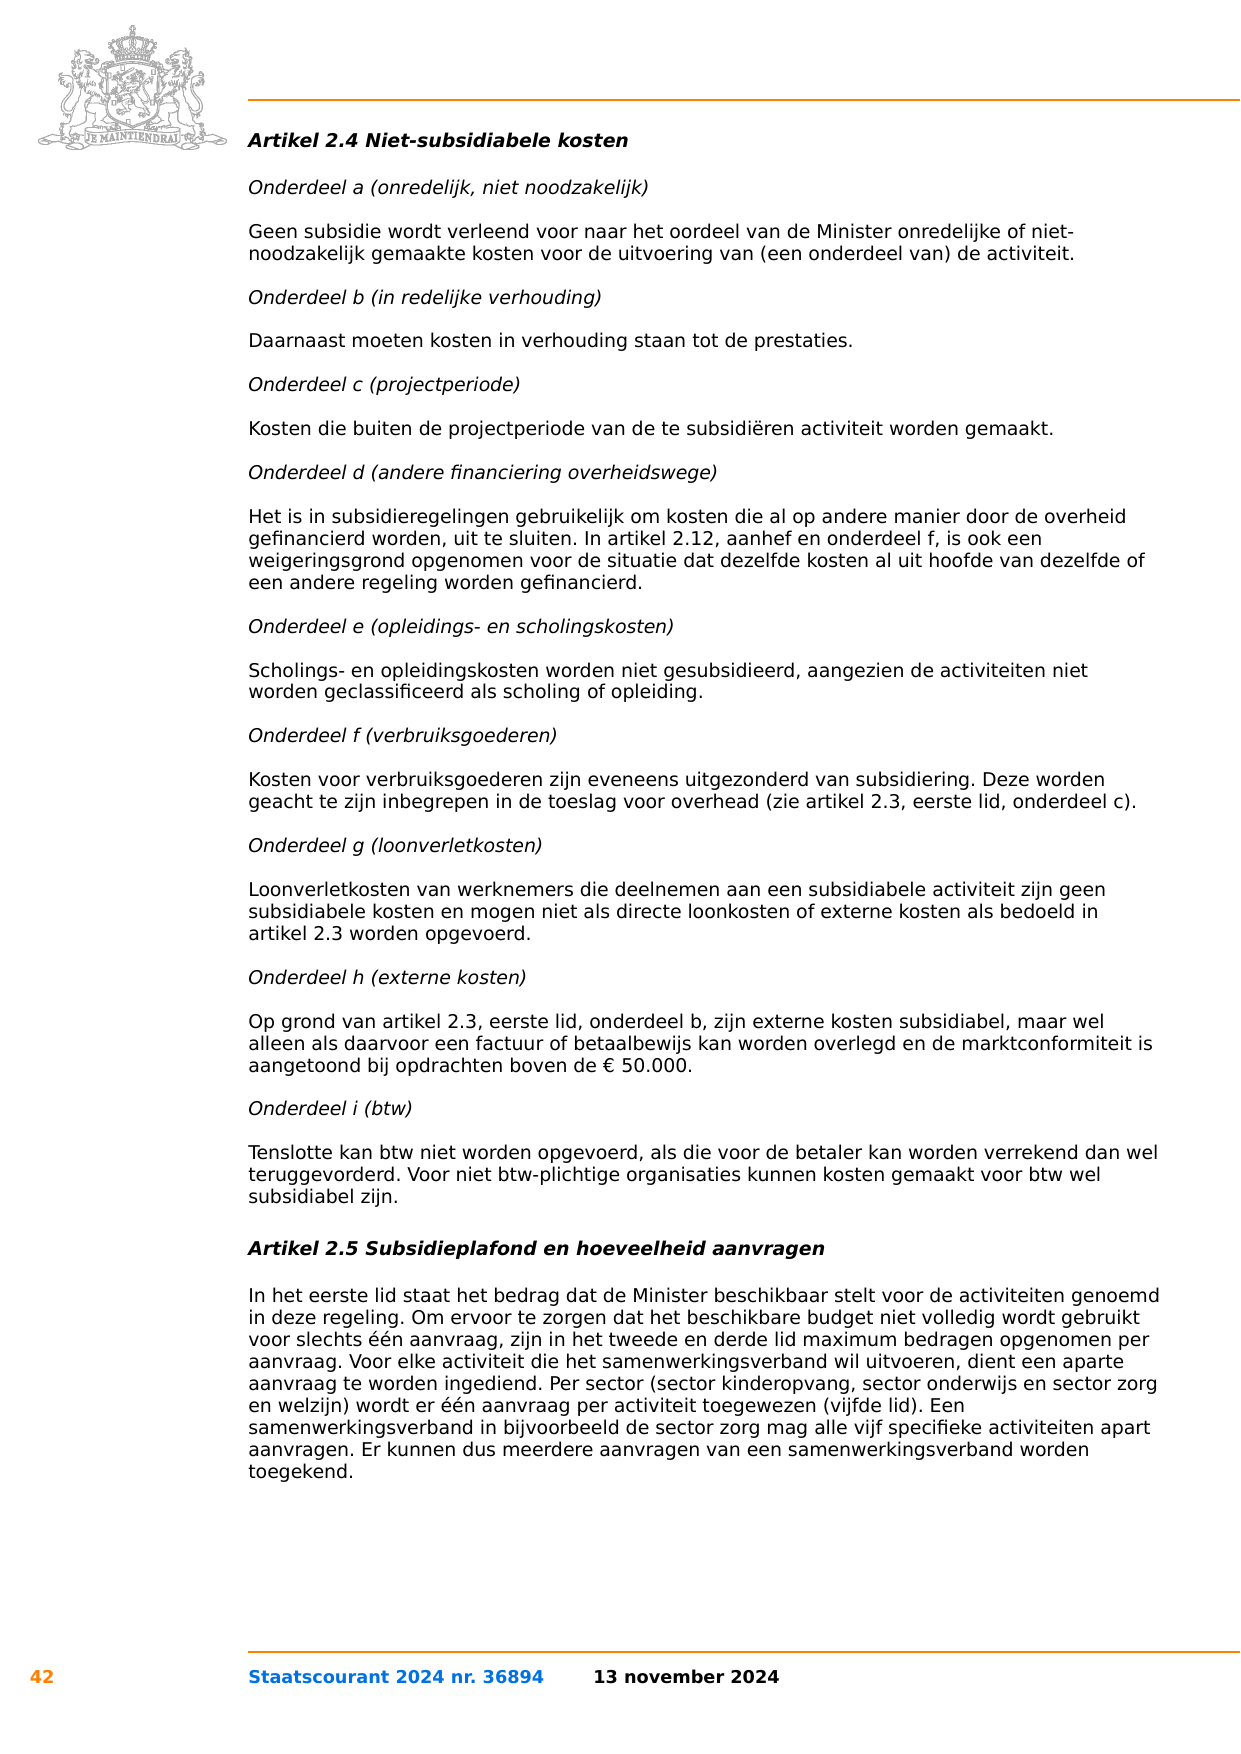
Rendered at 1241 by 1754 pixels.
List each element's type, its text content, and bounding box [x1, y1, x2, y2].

subtitle Artikel 2.5 Subsidieplafond en hoeveelheid aanvragen [248, 1238, 1163, 1260]
subtitle Onderdeel f (verbruiksgoederen) [248, 725, 1163, 747]
subtitle Artikel 2.4 Niet-subsidiabele kosten [248, 130, 1163, 152]
subtitle Onderdeel h (externe kosten) [248, 967, 1163, 989]
text Het is in subsidieregelingen gebruikelijk om kosten die al op andere manier door de overheid gefinancierd worden, uit te sluiten. In artikel 2.12, aanhef en onderdeel f, is ook een weigeringsgrond opgenomen voor de situatie dat dezelfde kosten al uit hoofde van dezelfde of een andere regeling worden gefinancierd. [248, 506, 1163, 594]
subtitle Onderdeel a (onredelijk, niet noodzakelijk) [248, 177, 1163, 199]
text Daarnaast moeten kosten in verhouding staan tot de prestaties. [248, 330, 1163, 352]
text Kosten die buiten de projectperiode van de te subsidiëren activiteit worden gemaakt. [248, 418, 1163, 440]
text Op grond van artikel 2.3, eerste lid, onderdeel b, zijn externe kosten subsidiabel, maar wel alleen als daarvoor een factuur of betaalbewijs kan worden overlegd en de marktconformiteit is aangetoond bij opdrachten boven de € 50.000. [248, 1011, 1163, 1076]
subtitle Onderdeel d (andere financiering overheidswege) [248, 462, 1163, 484]
text Geen subsidie wordt verleend voor naar het oordeel van de Minister onredelijke of niet-noodzakelijk gemaakte kosten voor de uitvoering van (een onderdeel van) de activiteit. [248, 221, 1163, 265]
subtitle Onderdeel b (in redelijke verhouding) [248, 287, 1163, 308]
subtitle Onderdeel c (projectperiode) [248, 374, 1163, 396]
subtitle Onderdeel g (loonverletkosten) [248, 835, 1163, 857]
text Loonverletkosten van werknemers die deelnemen aan een subsidiabele activiteit zijn geen subsidiabele kosten en mogen niet als directe loonkosten of externe kosten als bedoeld in artikel 2.3 worden opgevoerd. [248, 879, 1163, 945]
subtitle Onderdeel e (opleidings- en scholingskosten) [248, 616, 1163, 638]
subtitle Onderdeel i (btw) [248, 1098, 1163, 1120]
text Scholings- en opleidingskosten worden niet gesubsidieerd, aangezien de activiteiten niet worden geclassificeerd als scholing of opleiding. [248, 659, 1163, 703]
text Kosten voor verbruiksgoederen zijn eveneens uitgezonderd van subsidiering. Deze worden geacht te zijn inbegrepen in de toeslag voor overhead (zie artikel 2.3, eerste lid, onderdeel c). [248, 769, 1163, 813]
text In het eerste lid staat het bedrag dat de Minister beschikbaar stelt voor de activiteiten genoemd in deze regeling. Om ervoor te zorgen dat het beschikbare budget niet volledig wordt gebruikt voor slechts één aanvraag, zijn in het tweede en derde lid maximum bedragen opgenomen per aanvraag. Voor elke activiteit die het samenwerkingsverband wil uitvoeren, dient een aparte aanvraag te worden ingediend. Per sector (sector kinderopvang, sector onderwijs en sector zorg en welzijn) wordt er één aanvraag per activiteit toegewezen (vijfde lid). Een samenwerkingsverband in bijvoorbeeld de sector zorg mag alle vijf specifieke activiteiten apart aanvragen. Er kunnen dus meerdere aanvragen van een samenwerkingsverband worden toegekend. [248, 1285, 1163, 1483]
picture [38, 25, 227, 150]
text Tenslotte kan btw niet worden opgevoerd, als die voor de betaler kan worden verrekend dan wel teruggevorderd. Voor niet btw-plichtige organisaties kunnen kosten gemaakt voor btw wel subsidiabel zijn. [248, 1142, 1163, 1208]
